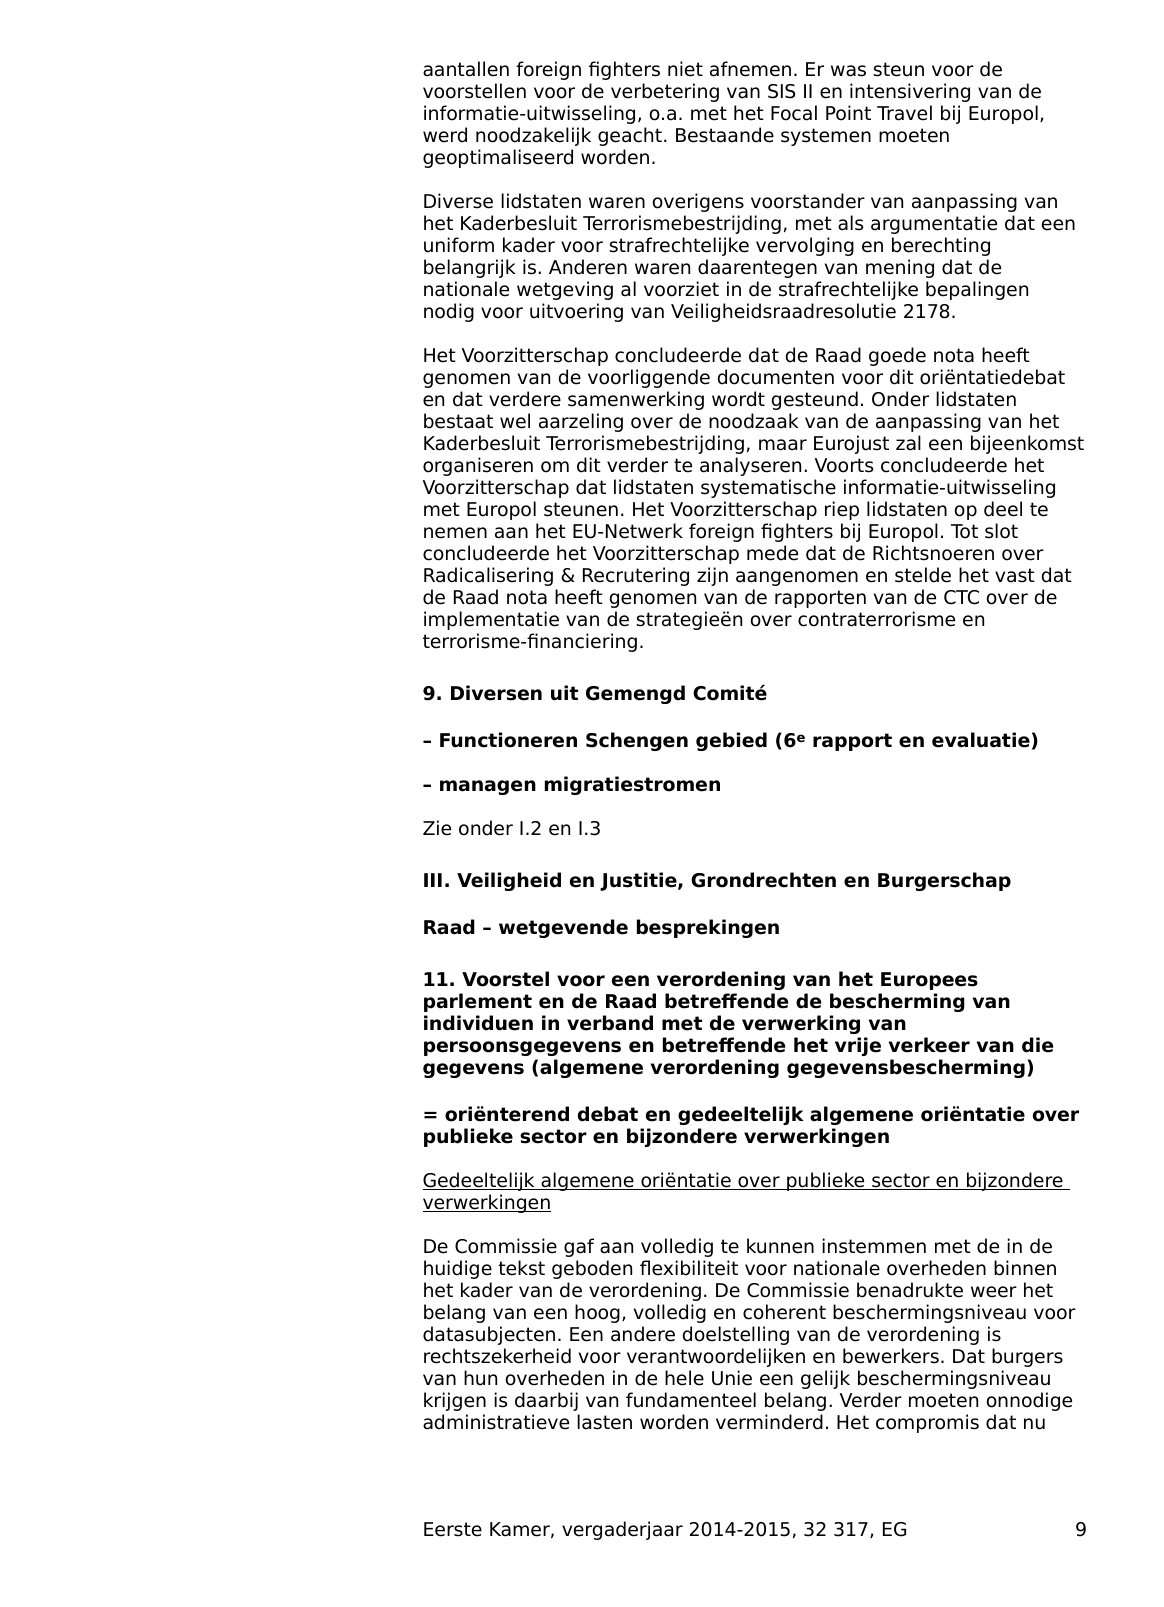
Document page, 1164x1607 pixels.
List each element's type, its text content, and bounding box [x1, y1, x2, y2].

text De Commissie gaf aan volledig te kunnen instemmen met de in de huidige tekst geboden flexibiliteit voor nationale overheden binnen het kader van de verordening. De Commissie benadrukte weer het belang van een hoog, volledig en coherent beschermingsniveau voor datasubjecten. Een andere doelstelling van de verordening is rechtszekerheid voor verantwoordelijken en bewerkers. Dat burgers van hun overheden in de hele Unie een gelijk beschermingsniveau krijgen is daarbij van fundamenteel belang. Verder moeten onnodige administratieve lasten worden verminderd. Het compromis dat nu [422, 1236, 1087, 1434]
text Zie onder I.2 en I.3 [422, 818, 1087, 840]
subtitle Gedeeltelijk algemene oriëntatie over publieke sector en bijzondere verwerkingen [422, 1170, 1087, 1214]
subtitle – Functioneren Schengen gebied (6e rapport en evaluatie) [422, 730, 1087, 752]
subtitle Raad – wetgevende besprekingen [422, 917, 1087, 939]
subtitle 9. Diversen uit Gemengd Comité [422, 683, 1087, 705]
text Diverse lidstaten waren overigens voorstander van aanpassing van het Kaderbesluit Terrorismebestrijding, met als argumentatie dat een uniform kader voor strafrechtelijke vervolging en berechting belangrijk is. Anderen waren daarentegen van mening dat de nationale wetgeving al voorziet in de strafrechtelijke bepalingen nodig voor uitvoering van Veiligheidsraadresolutie 2178. [422, 191, 1087, 323]
subtitle – managen migratiestromen [422, 774, 1087, 796]
subtitle III. Veiligheid en Justitie, Grondrechten en Burgerschap [422, 870, 1087, 892]
subtitle = oriënterend debat en gedeeltelijk algemene oriëntatie over publieke sector en bijzondere verwerkingen [422, 1104, 1087, 1148]
subtitle 11. Voorstel voor een verordening van het Europees parlement en de Raad betreffende de bescherming van individuen in verband met de verwerking van persoonsgegevens en betreffende het vrije verkeer van die gegevens (algemene verordening gegevensbescherming) [422, 969, 1087, 1079]
text Het Voorzitterschap concludeerde dat de Raad goede nota heeft genomen van de voorliggende documenten voor dit oriëntatiedebat en dat verdere samenwerking wordt gesteund. Onder lidstaten bestaat wel aarzeling over de noodzaak van de aanpassing van het Kaderbesluit Terrorismebestrijding, maar Eurojust zal een bijeenkomst organiseren om dit verder te analyseren. Voorts concludeerde het Voorzitterschap dat lidstaten systematische informatie-uitwisseling met Europol steunen. Het Voorzitterschap riep lidstaten op deel te nemen aan het EU-Netwerk foreign fighters bij Europol. Tot slot concludeerde het Voorzitterschap mede dat de Richtsnoeren over Radicalisering & Recrutering zijn aangenomen en stelde het vast dat de Raad nota heeft genomen van de rapporten van de CTC over de implementatie van de strategieën over contraterrorisme en terrorisme-financiering. [422, 345, 1087, 653]
text aantallen foreign fighters niet afnemen. Er was steun voor de voorstellen voor de verbetering van SIS II en intensivering van de informatie-uitwisseling, o.a. met het Focal Point Travel bij Europol, werd noodzakelijk geacht. Bestaande systemen moeten geoptimaliseerd worden. [422, 59, 1087, 169]
